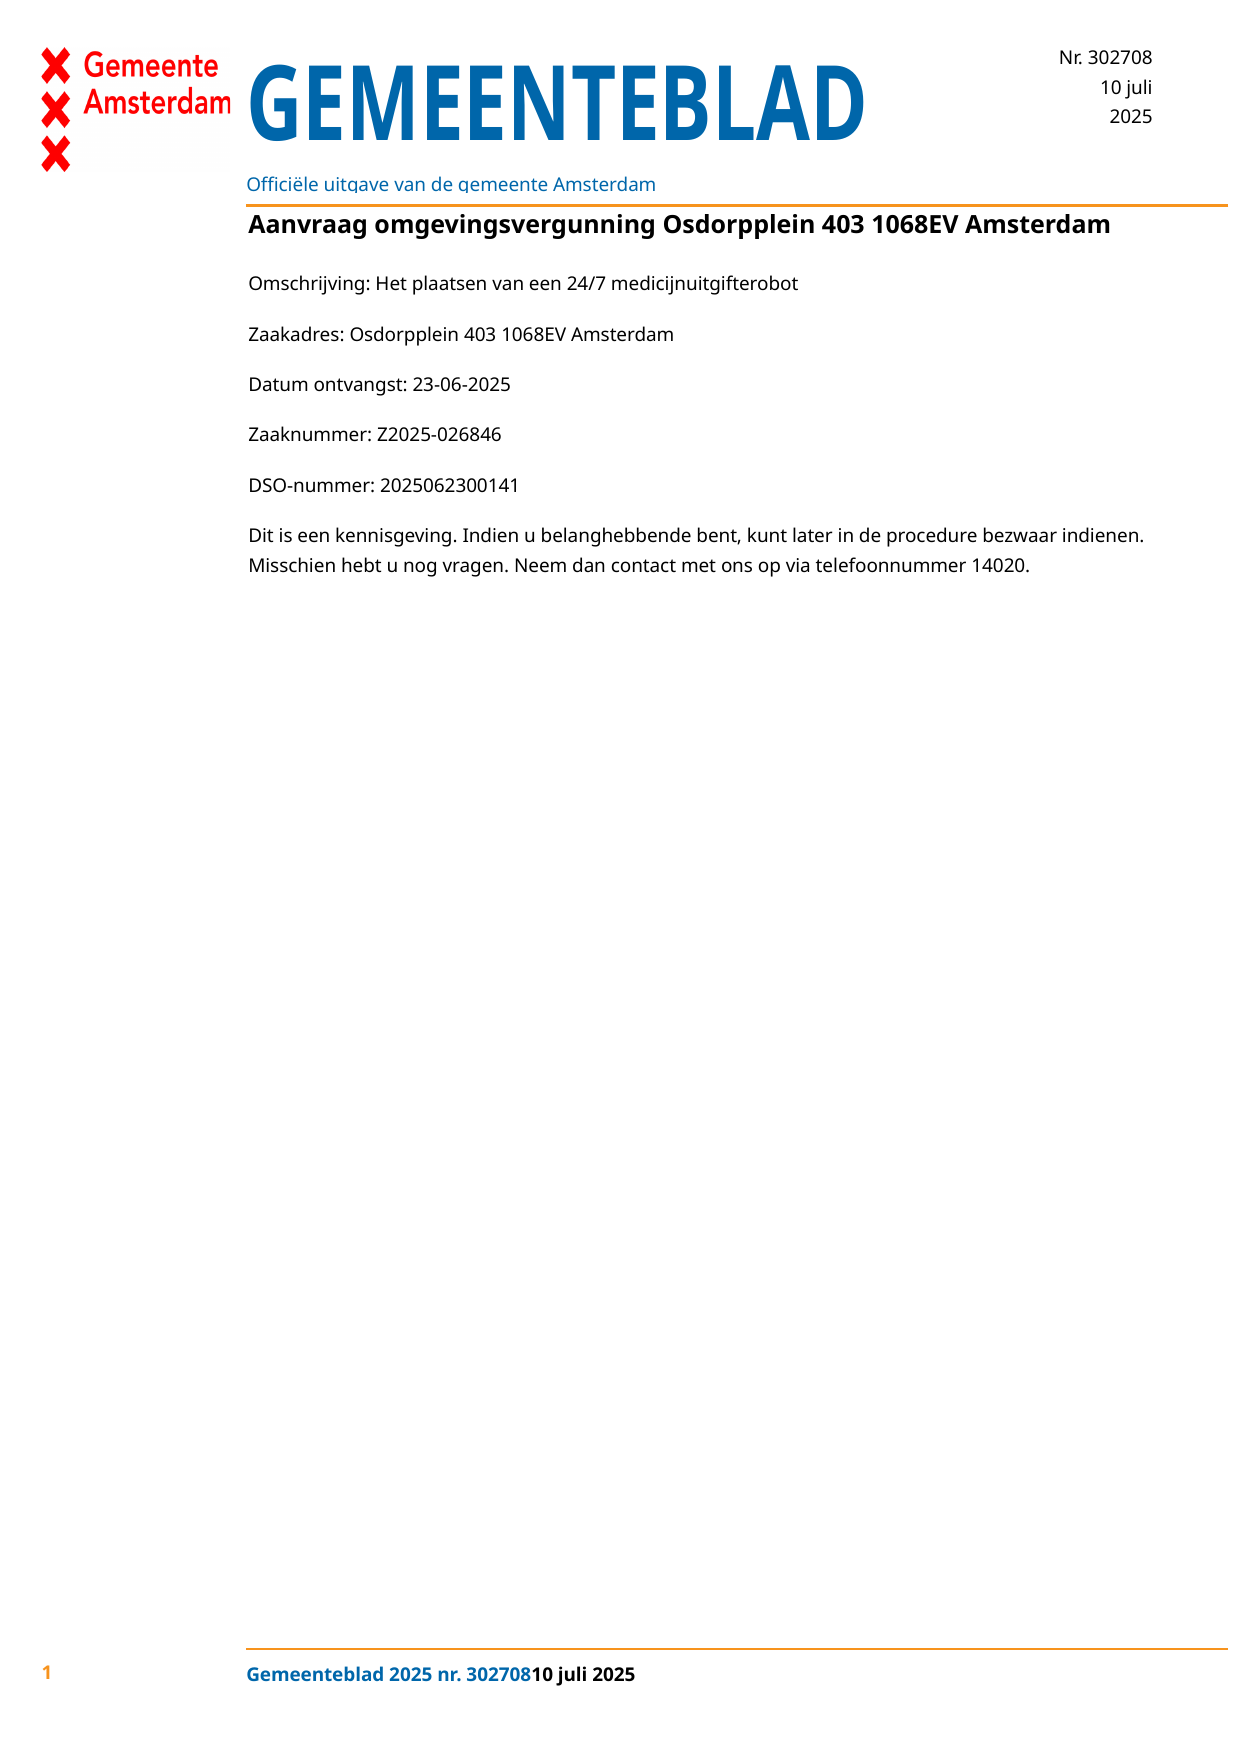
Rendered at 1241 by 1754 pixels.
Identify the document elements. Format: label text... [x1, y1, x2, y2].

picture [41, 47, 231, 172]
text Dit is een kennisgeving. Indien u belanghebbende bent, kunt later in de procedure bezwaar indienen. Misschien hebt u nog vragen. Neem dan contact met ons op via telefoonnummer 14020. [248, 522, 1152, 578]
text DSO-nummer: 2025062300141 [248, 472, 1152, 498]
text Omschrijving: Het plaatsen van een 24/7 medicijnuitgifterobot [248, 270, 1152, 296]
text Zaakadres: Osdorpplein 403 1068EV Amsterdam [248, 321, 1152, 346]
text Aanvraag omgevingsvergunning Osdorpplein 403 1068EV Amsterdam [248, 207, 1152, 241]
text Zaaknummer: Z2025-026846 [248, 422, 1152, 447]
text Datum ontvangst: 23-06-2025 [248, 371, 1152, 397]
